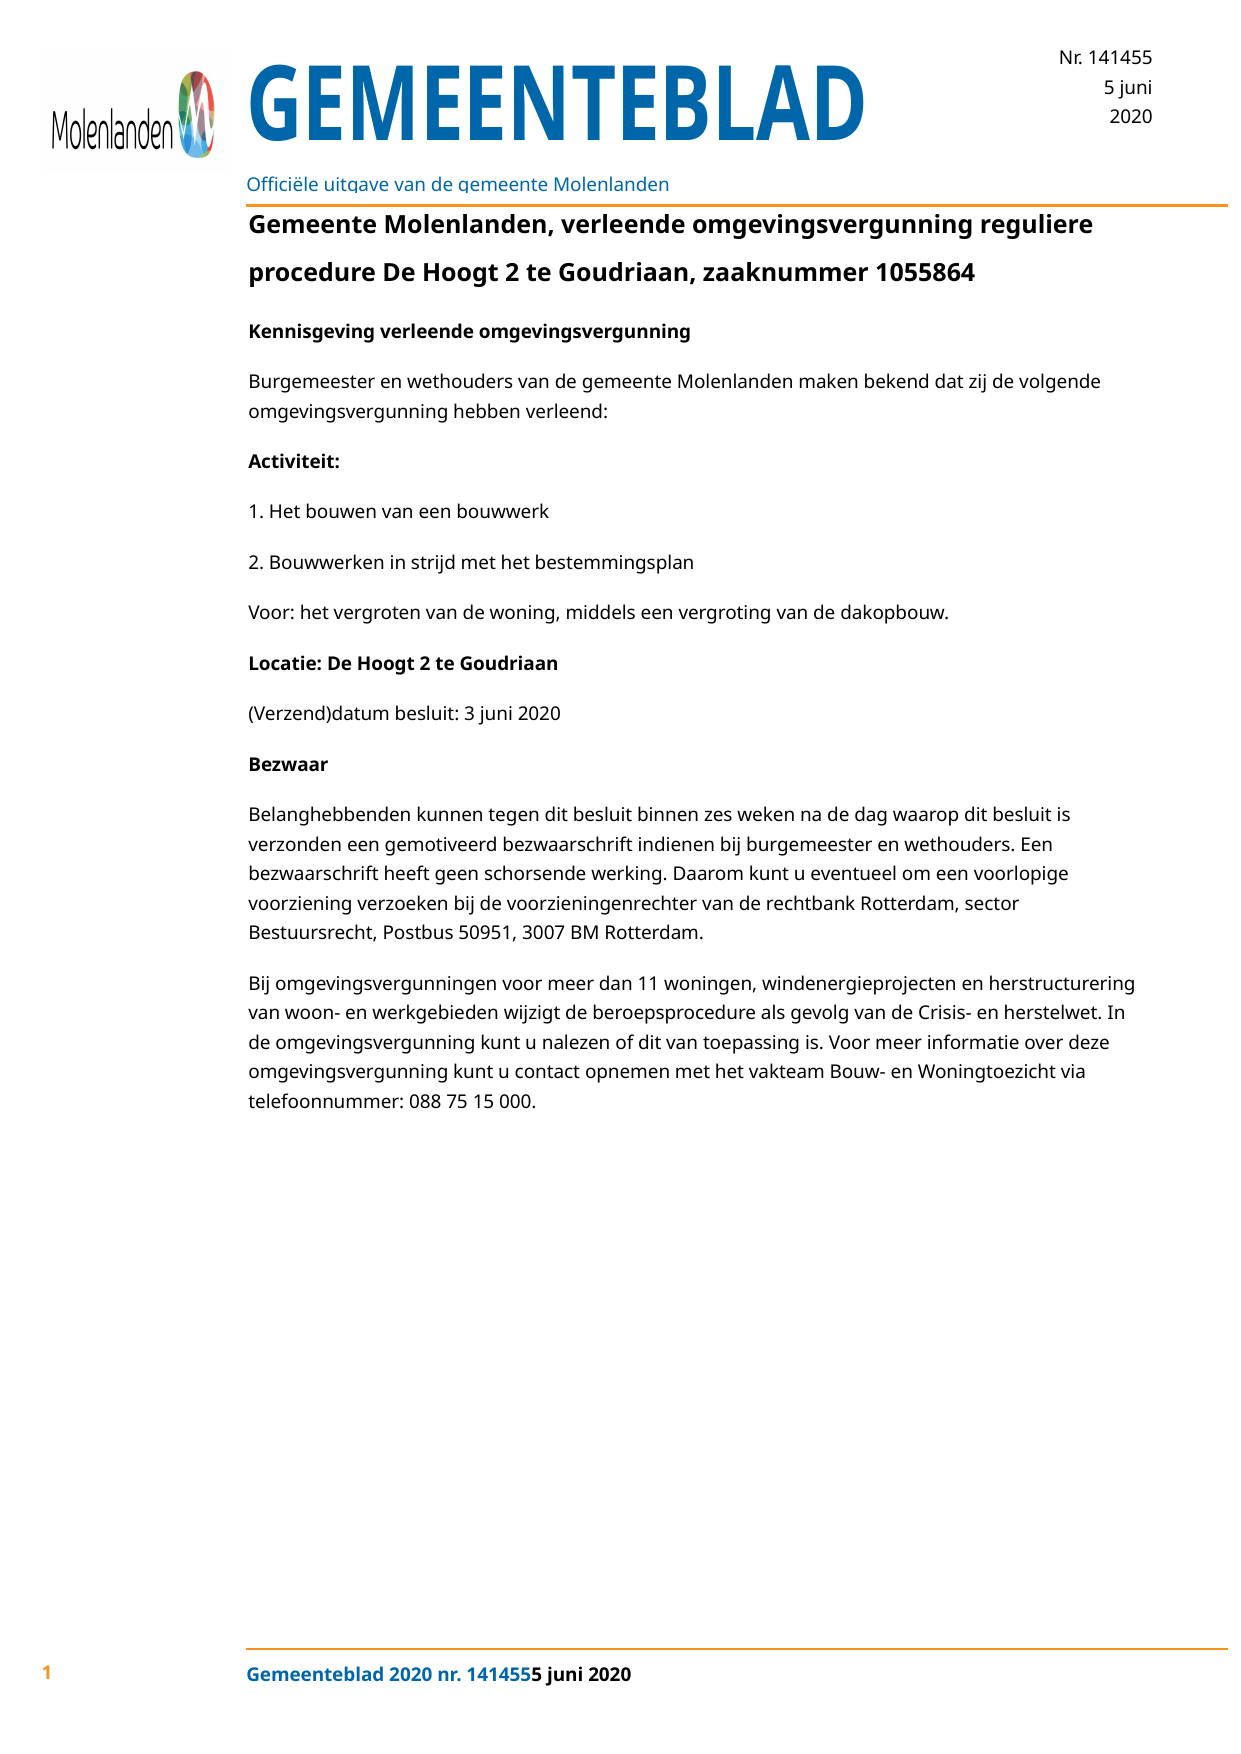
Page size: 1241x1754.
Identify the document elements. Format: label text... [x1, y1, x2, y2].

text Bij omgevingsvergunningen voor meer dan 11 woningen, windenergieprojecten en herstructurering van woon- en werkgebieden wijzigt de beroepsprocedure als gevolg van de Crisis- en herstelwet. In de omgevingsvergunning kunt u nalezen of dit van toepassing is. Voor meer informatie over deze omgevingsvergunning kunt u contact opnemen met het vakteam Bouw- en Woningtoezicht via telefoonnummer: 088 75 15 000. [248, 970, 1152, 1114]
picture [41, 47, 231, 172]
text 1. Het bouwen van een bouwwerk [248, 499, 1152, 524]
text Activiteit: [248, 448, 1152, 474]
text Belanghebbenden kunnen tegen dit besluit binnen zes weken na de dag waarop dit besluit is verzonden een gemotiveerd bezwaarschrift indienen bij burgemeester en wethouders. Een bezwaarschrift heeft geen schorsende werking. Daarom kunt u eventueel om een voorlopige voorziening verzoeken bij de voorzieningenrechter van de rechtbank Rotterdam, sector Bestuursrecht, Postbus 50951, 3007 BM Rotterdam. [248, 801, 1152, 945]
text (Verzend)datum besluit: 3 juni 2020 [248, 700, 1152, 726]
text Bezwaar [248, 751, 1152, 777]
text Locatie: De Hoogt 2 te Goudriaan [248, 650, 1152, 676]
text Burgemeester en wethouders van de gemeente Molenlanden maken bekend dat zij de volgende omgevingsvergunning hebben verleend: [248, 368, 1152, 424]
text Gemeente Molenlanden, verleende omgevingsvergunning reguliere procedure De Hoogt 2 te Goudriaan, zaaknummer 1055864 [248, 207, 1152, 288]
text Kennisgeving verleende omgevingsvergunning [248, 318, 1152, 344]
text Voor: het vergroten van de woning, middels een vergroting van de dakopbouw. [248, 599, 1152, 625]
text 2. Bouwwerken in strijd met het bestemmingsplan [248, 549, 1152, 575]
